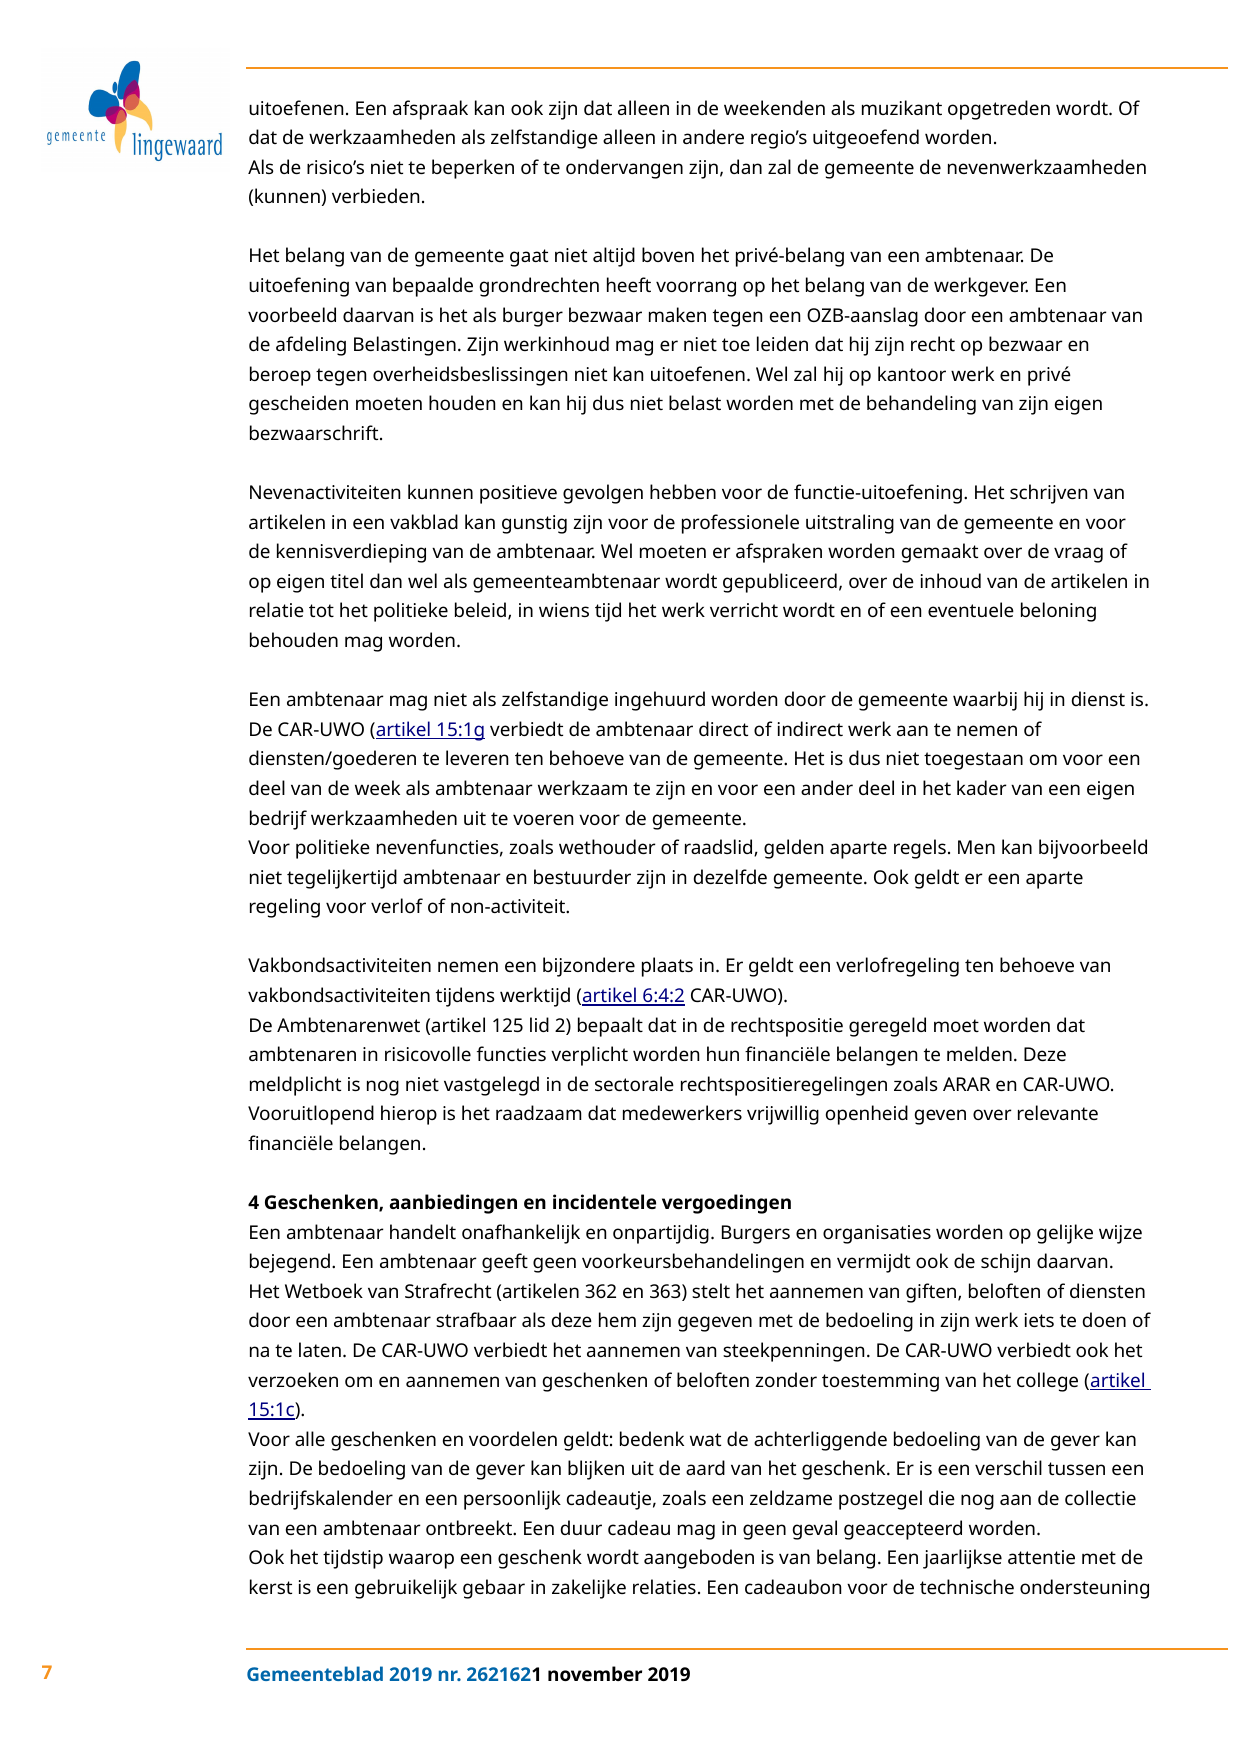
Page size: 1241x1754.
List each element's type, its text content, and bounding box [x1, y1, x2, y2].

text Ook het tijdstip waarop een geschenk wordt aangeboden is van belang. Een jaarlijkse attentie met de kerst is een gebruikelijk gebaar in zakelijke relaties. Een cadeaubon voor de technische ondersteuning [248, 1544, 1152, 1600]
text Voor politieke nevenfuncties, zoals wethouder of raadslid, gelden aparte regels. Men kan bijvoorbeeld niet tegelijkertijd ambtenaar en bestuurder zijn in dezelfde gemeente. Ook geldt er een aparte regeling voor verlof of non-activiteit. [248, 834, 1152, 919]
text Als de risico’s niet te beperken of te ondervangen zijn, dan zal de gemeente de nevenwerkzaamheden (kunnen) verbieden. [248, 154, 1152, 209]
text Nevenactiviteiten kunnen positieve gevolgen hebben voor de functie-uitoefening. Het schrijven van artikelen in een vakblad kan gunstig zijn voor de professionele uitstraling van de gemeente en voor de kennisverdieping van de ambtenaar. Wel moeten er afspraken worden gemaakt over de vraag of op eigen titel dan wel als gemeenteambtenaar wordt gepubliceerd, over de inhoud van de artikelen in relatie tot het politieke beleid, in wiens tijd het werk verricht wordt en of een eventuele beloning behouden mag worden. [248, 479, 1152, 653]
picture [41, 47, 231, 172]
text 4 Geschenken, aanbiedingen en incidentele vergoedingen [248, 1189, 1152, 1215]
text Voor alle geschenken en voordelen geldt: bedenk wat de achterliggende bedoeling van de gever kan zijn. De bedoeling van de gever kan blijken uit de aard van het geschenk. Er is een verschil tussen een bedrijfskalender en een persoonlijk cadeautje, zoals een zeldzame postzegel die nog aan de collectie van een ambtenaar ontbreekt. Een duur cadeau mag in geen geval geaccepteerd worden. [248, 1426, 1152, 1541]
text Het belang van de gemeente gaat niet altijd boven het privé-belang van een ambtenaar. De uitoefening van bepaalde grondrechten heeft voorrang op het belang van de werkgever. Een voorbeeld daarvan is het als burger bezwaar maken tegen een OZB-aanslag door een ambtenaar van de afdeling Belastingen. Zijn werkinhoud mag er niet toe leiden dat hij zijn recht op bezwaar en beroep tegen overheidsbeslissingen niet kan uitoefenen. Wel zal hij op kantoor werk en privé gescheiden moeten houden en kan hij dus niet belast worden met de behandeling van zijn eigen bezwaarschrift. [248, 243, 1152, 446]
text De Ambtenarenwet (artikel 125 lid 2) bepaalt dat in de rechtspositie geregeld moet worden dat ambtenaren in risicovolle functies verplicht worden hun financiële belangen te melden. Deze meldplicht is nog niet vastgelegd in de sectorale rechtspositieregelingen zoals ARAR en CAR-UWO. Vooruitlopend hierop is het raadzaam dat medewerkers vrijwillig openheid geven over relevante financiële belangen. [248, 1012, 1152, 1156]
text Een ambtenaar mag niet als zelfstandige ingehuurd worden door de gemeente waarbij hij in dienst is. De CAR-UWO (artikel 15:1g verbiedt de ambtenaar direct of indirect werk aan te nemen of diensten/goederen te leveren ten behoeve van de gemeente. Het is dus niet toegestaan om voor een deel van de week als ambtenaar werkzaam te zijn en voor een ander deel in het kader van een eigen bedrijf werkzaamheden uit te voeren voor de gemeente. [248, 686, 1152, 831]
text Het Wetboek van Strafrecht (artikelen 362 en 363) stelt het aannemen van giften, beloften of diensten door een ambtenaar strafbaar als deze hem zijn gegeven met de bedoeling in zijn werk iets te doen of na te laten. De CAR-UWO verbiedt het aannemen van steekpenningen. De CAR-UWO verbiedt ook het verzoeken om en aannemen van geschenken of beloften zonder toestemming van het college (artikel 15:1c). [248, 1278, 1152, 1422]
text Vakbondsactiviteiten nemen een bijzondere plaats in. Er geldt een verlofregeling ten behoeve van vakbondsactiviteiten tijdens werktijd (artikel 6:4:2 CAR-UWO). [248, 953, 1152, 1008]
text Een ambtenaar handelt onafhankelijk en onpartijdig. Burgers en organisaties worden op gelijke wijze bejegend. Een ambtenaar geeft geen voorkeursbehandelingen en vermijdt ook de schijn daarvan. [248, 1219, 1152, 1274]
text uitoefenen. Een afspraak kan ook zijn dat alleen in de weekenden als muzikant opgetreden wordt. Of dat de werkzaamheden als zelfstandige alleen in andere regio’s uitgeoefend worden. [248, 95, 1152, 150]
